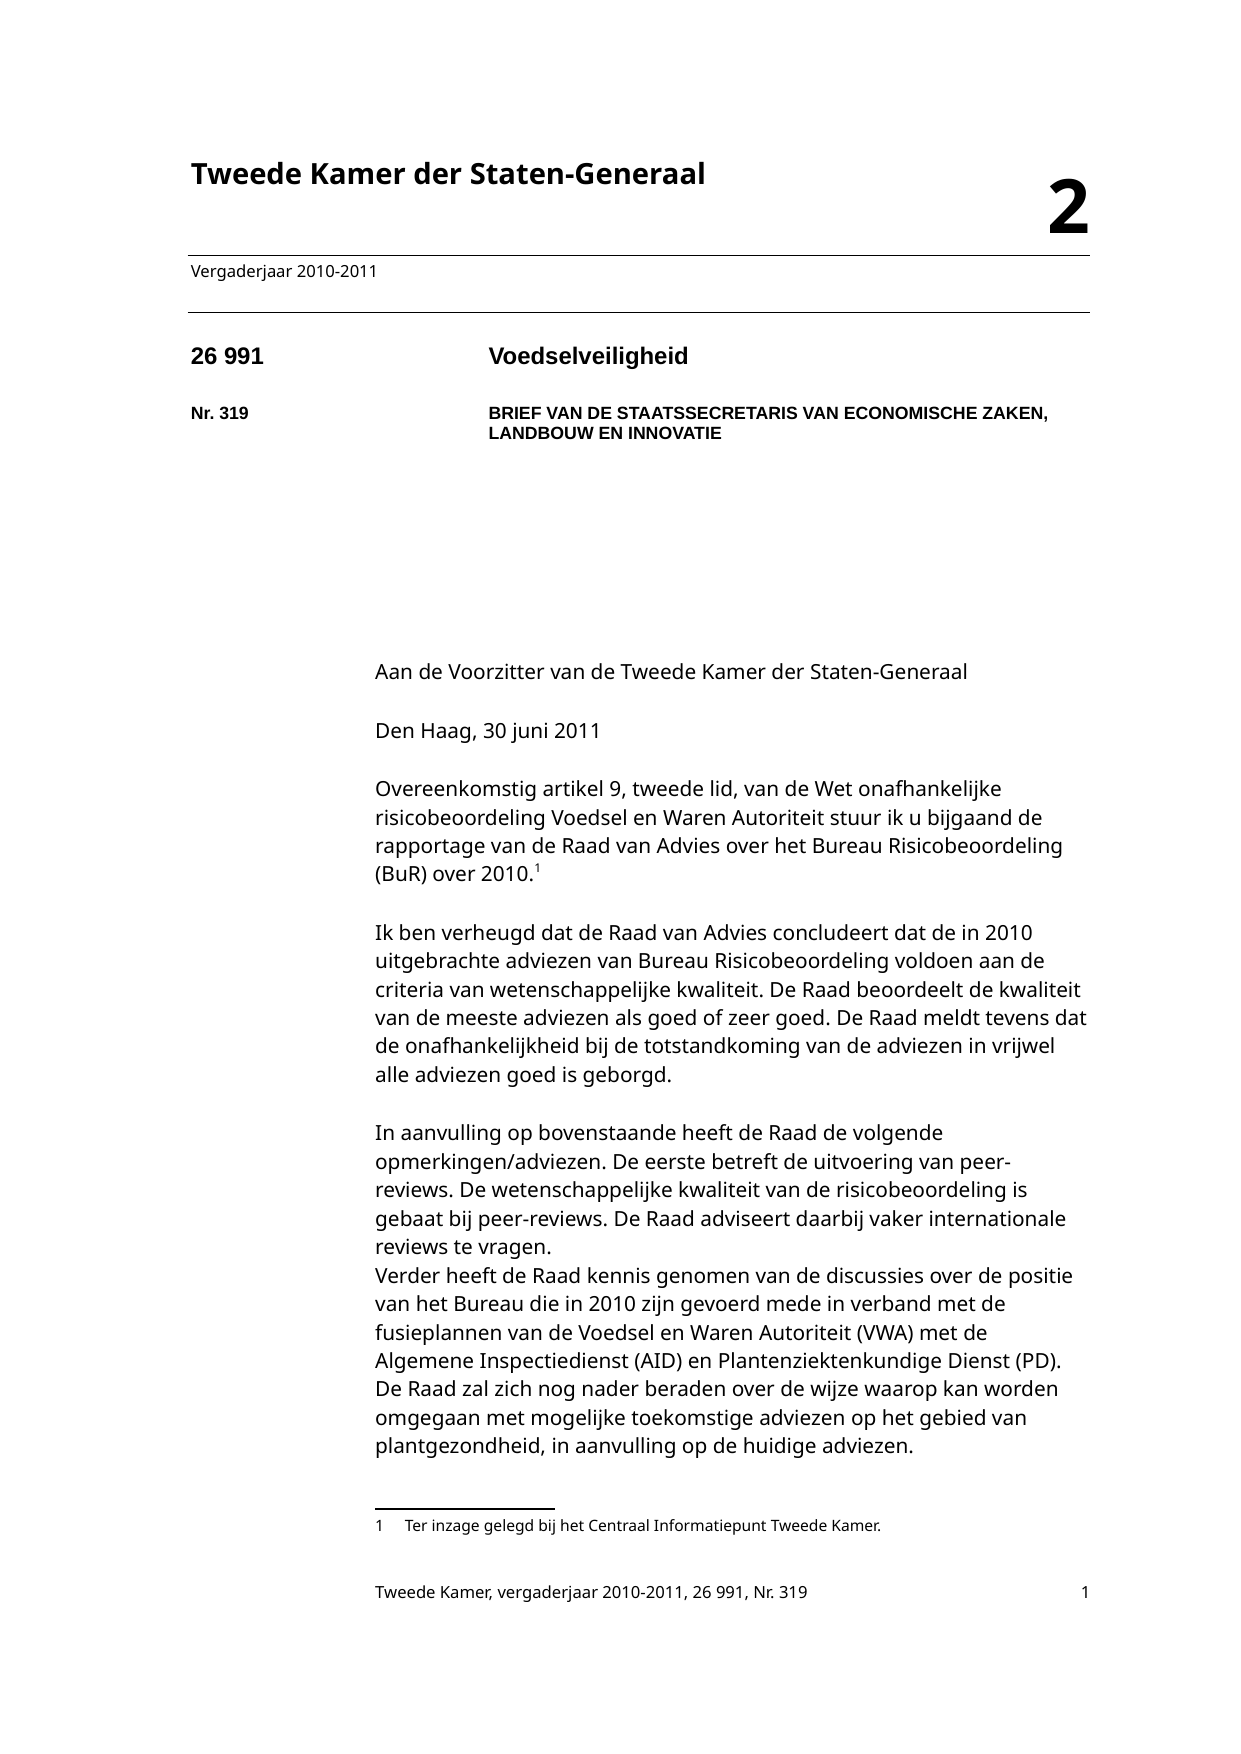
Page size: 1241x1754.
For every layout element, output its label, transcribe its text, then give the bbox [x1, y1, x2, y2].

text In aanvulling op bovenstaande heeft de Raad de volgende opmerkingen/adviezen. De eerste betreft de uitvoering van peer-reviews. De wetenschappelijke kwaliteit van de risicobeoordeling is gebaat bij peer-reviews. De Raad adviseert daarbij vaker internationale reviews te vragen. [375, 1118, 1090, 1261]
text Overeenkomstig artikel 9, tweede lid, van de Wet onafhankelijke risicobeoordeling Voedsel en Waren Autoriteit stuur ik u bijgaand de rapportage van de Raad van Advies over het Bureau Risicobeoordeling (BuR) over 2010. [375, 774, 1090, 888]
text Den Haag, 30 juni 2011 [375, 716, 1090, 744]
text Ik ben verheugd dat de Raad van Advies concludeert dat de in 2010 uitgebrachte adviezen van Bureau Risicobeoordeling voldoen aan de criteria van wetenschappelijke kwaliteit. De Raad beoordeelt de kwaliteit van de meeste adviezen als goed of zeer goed. De Raad meldt tevens dat de onafhankelijkheid bij de totstandkoming van de adviezen in vrijwel alle adviezen goed is geborgd. [375, 918, 1090, 1088]
table_cell BRIEF VAN DE STAATSSECRETARIS VAN ECONOMISCHE ZAKEN, LANDBOUW EN INNOVATIE [485, 399, 1090, 539]
table_header Tweede Kamer der Staten-Generaal [188, 150, 909, 255]
text Aan de Voorzitter van de Tweede Kamer der Staten-Generaal [375, 657, 1090, 686]
table_cell Voedselveiligheid [485, 339, 1090, 399]
text Ter inzage gelegd bij het Centraal Informatiepunt Tweede Kamer. [375, 1508, 1090, 1536]
table_cell [485, 313, 1090, 339]
table_cell Vergaderjaar 2010-2011 [188, 256, 485, 312]
table_cell [188, 313, 485, 339]
table_cell Nr. 319 [188, 399, 485, 539]
table_cell [485, 256, 1090, 312]
table_cell 26 991 [188, 339, 485, 399]
table_header 2 [910, 150, 1090, 255]
text Verder heeft de Raad kennis genomen van de discussies over de positie van het Bureau die in 2010 zijn gevoerd mede in verband met de fusieplannen van de Voedsel en Waren Autoriteit (VWA) met de Algemene Inspectiedienst (AID) en Plantenziektenkundige Dienst (PD). De Raad zal zich nog nader beraden over de wijze waarop kan worden omgegaan met mogelijke toekomstige adviezen op het gebied van plantgezondheid, in aanvulling op de huidige adviezen. [375, 1261, 1090, 1460]
